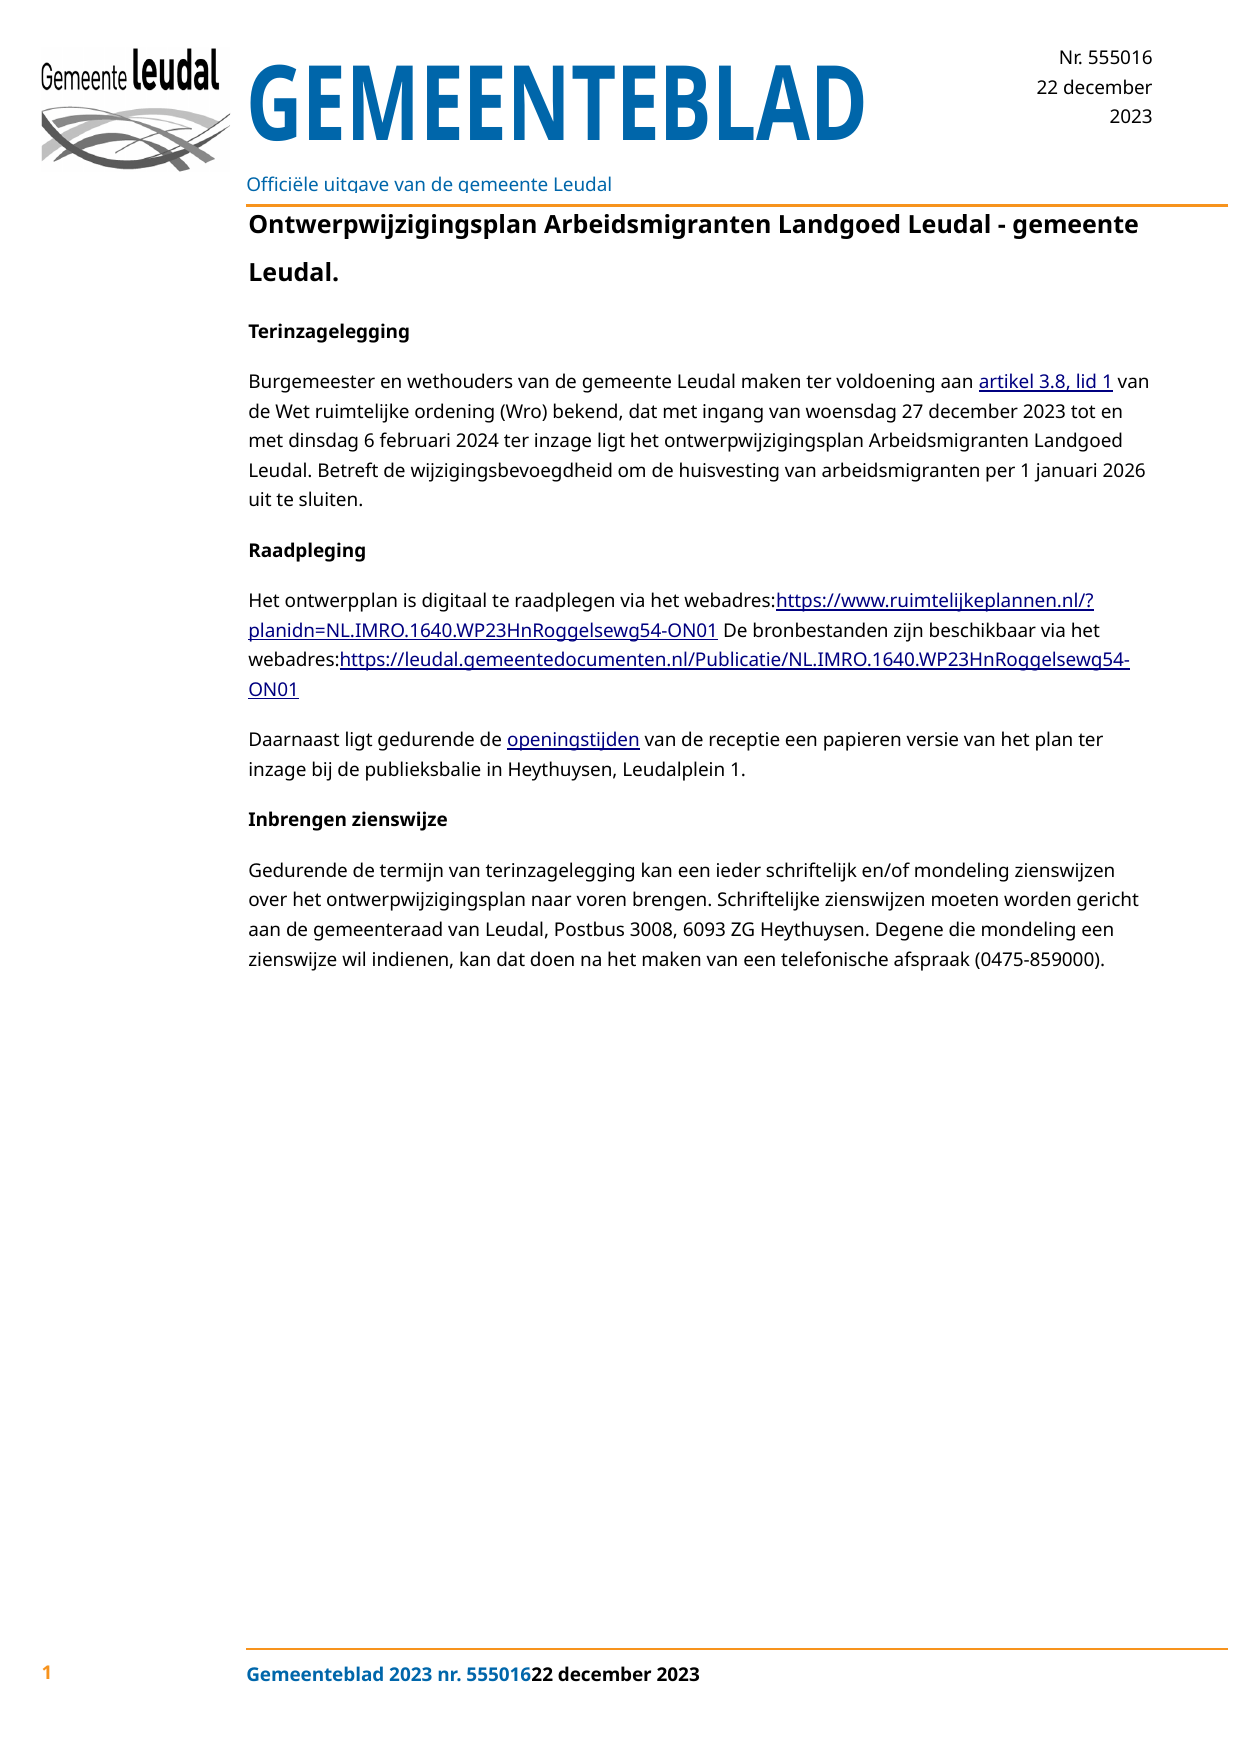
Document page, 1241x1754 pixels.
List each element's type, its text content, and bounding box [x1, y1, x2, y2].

picture [41, 47, 231, 172]
text Burgemeester en wethouders van de gemeente Leudal maken ter voldoening aan artikel 3.8, lid 1 van de Wet ruimtelijke ordening (Wro) bekend, dat met ingang van woensdag 27 december 2023 tot en met dinsdag 6 februari 2024 ter inzage ligt het ontwerpwijzigingsplan Arbeidsmigranten Landgoed Leudal. Betreft de wijzigingsbevoegdheid om de huisvesting van arbeidsmigranten per 1 januari 2026 uit te sluiten. [248, 368, 1152, 512]
text Daarnaast ligt gedurende de openingstijden van de receptie een papieren versie van het plan ter inzage bij de publieksbalie in Heythuysen, Leudalplein 1. [248, 727, 1152, 782]
text Terinzagelegging [248, 318, 1152, 344]
text Inbrengen zienswijze [248, 807, 1152, 832]
text Ontwerpwijzigingsplan Arbeidsmigranten Landgoed Leudal - gemeente Leudal. [248, 207, 1152, 288]
text Gedurende de termijn van terinzagelegging kan een ieder schriftelijk en/of mondeling zienswijzen over het ontwerpwijzigingsplan naar voren brengen. Schriftelijke zienswijzen moeten worden gericht aan de gemeenteraad van Leudal, Postbus 3008, 6093 ZG Heythuysen. Degene die mondeling een zienswijze wil indienen, kan dat doen na het maken van een telefonische afspraak (0475-859000). [248, 857, 1152, 972]
text Raadpleging [248, 537, 1152, 563]
text Het ontwerpplan is digitaal te raadplegen via het webadres:https://www.ruimtelijkeplannen.nl/?planidn=NL.IMRO.1640.WP23HnRoggelsewg54-ON01 De bronbestanden zijn beschikbaar via het webadres:https://leudal.gemeentedocumenten.nl/Publicatie/NL.IMRO.1640.WP23HnRoggelsewg54-ON01 [248, 587, 1152, 702]
